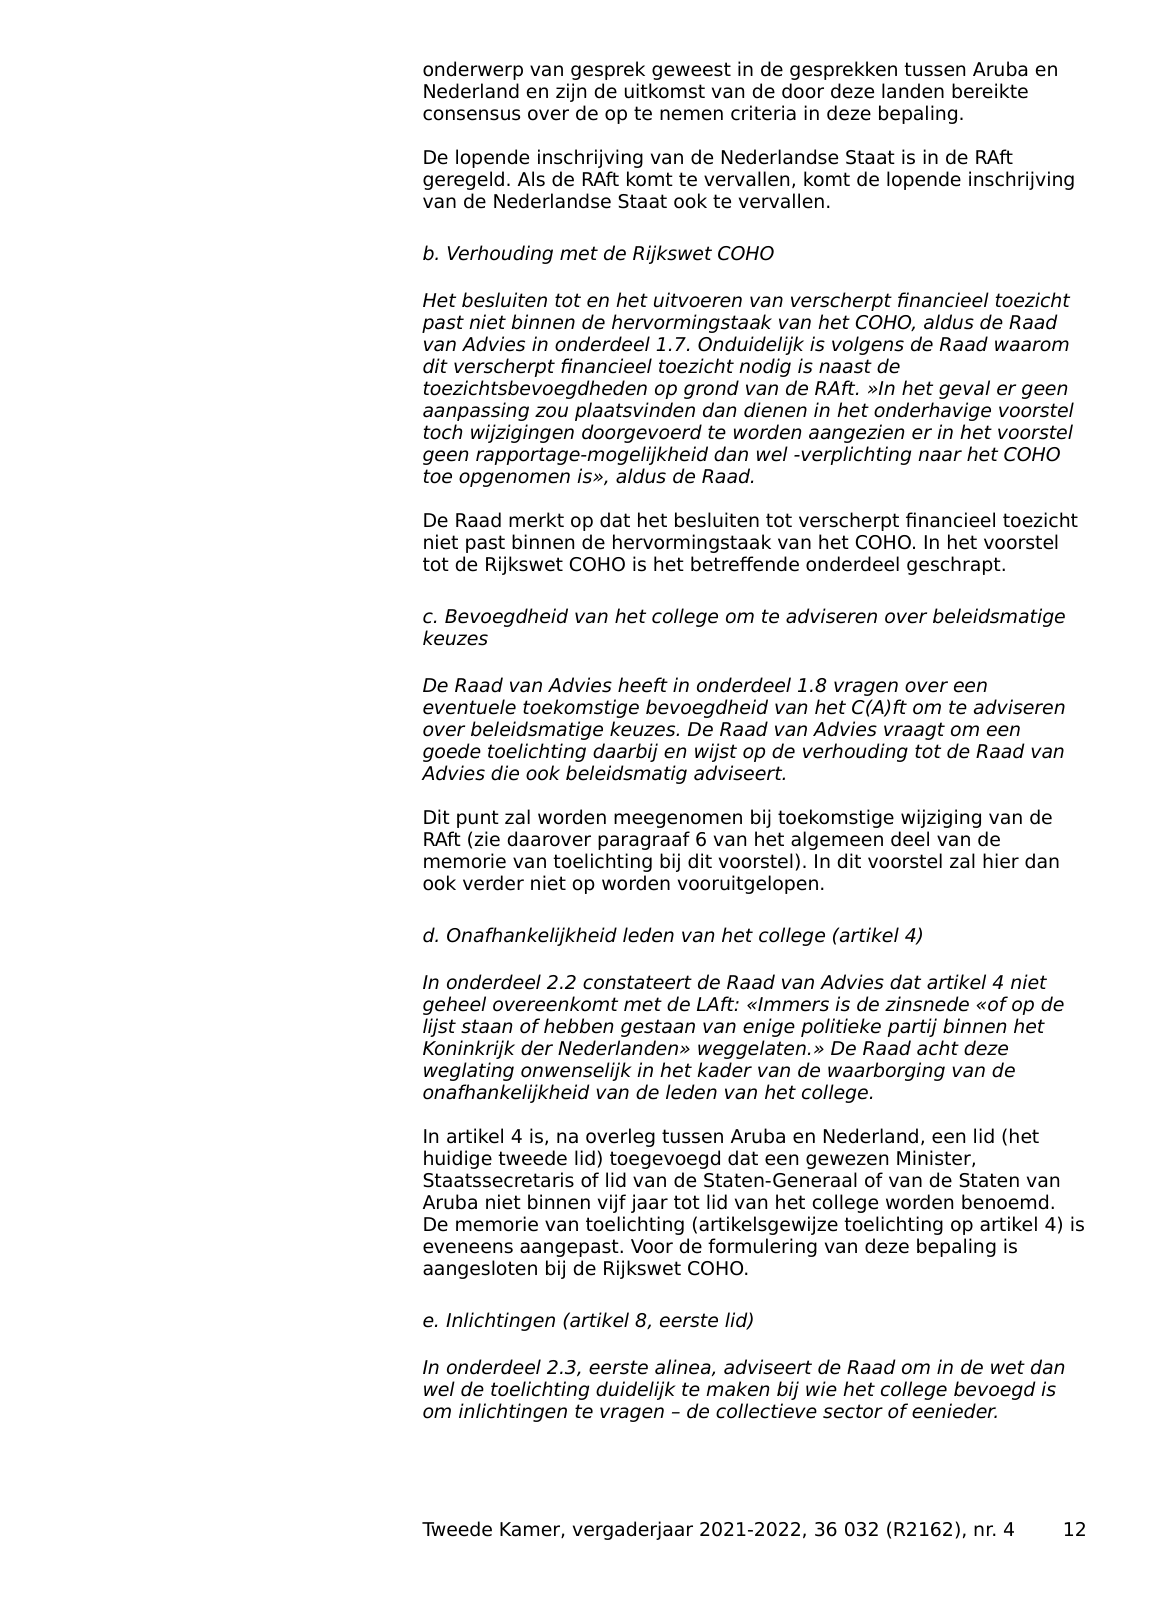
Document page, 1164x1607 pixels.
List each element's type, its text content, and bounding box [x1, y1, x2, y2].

subtitle b. Verhouding met de Rijkswet COHO [422, 243, 1087, 265]
subtitle d. Onafhankelijkheid leden van het college (artikel 4) [422, 925, 1087, 947]
text Dit punt zal worden meegenomen bij toekomstige wijziging van de RAft (zie daarover paragraaf 6 van het algemeen deel van de memorie van toelichting bij dit voorstel). In dit voorstel zal hier dan ook verder niet op worden vooruitgelopen. [422, 807, 1087, 895]
text In artikel 4 is, na overleg tussen Aruba en Nederland, een lid (het huidige tweede lid) toegevoegd dat een gewezen Minister, Staatssecretaris of lid van de Staten-Generaal of van de Staten van Aruba niet binnen vijf jaar tot lid van het college worden benoemd. De memorie van toelichting (artikelsgewijze toelichting op artikel 4) is eveneens aangepast. Voor de formulering van deze bepaling is aangesloten bij de Rijkswet COHO. [422, 1126, 1087, 1280]
text De Raad merkt op dat het besluiten tot verscherpt financieel toezicht niet past binnen de hervormingstaak van het COHO. In het voorstel tot de Rijkswet COHO is het betreffende onderdeel geschrapt. [422, 510, 1087, 576]
text De lopende inschrijving van de Nederlandse Staat is in de RAft geregeld. Als de RAft komt te vervallen, komt de lopende inschrijving van de Nederlandse Staat ook te vervallen. [422, 147, 1087, 213]
subtitle c. Bevoegdheid van het college om te adviseren over beleidsmatige keuzes [422, 606, 1087, 650]
text onderwerp van gesprek geweest in de gesprekken tussen Aruba en Nederland en zijn de uitkomst van de door deze landen bereikte consensus over de op te nemen criteria in deze bepaling. [422, 59, 1087, 125]
subtitle e. Inlichtingen (artikel 8, eerste lid) [422, 1310, 1087, 1332]
text In onderdeel 2.3, eerste alinea, adviseert de Raad om in de wet dan wel de toelichting duidelijk te maken bij wie het college bevoegd is om inlichtingen te vragen – de collectieve sector of eenieder. [422, 1357, 1087, 1423]
text De Raad van Advies heeft in onderdeel 1.8 vragen over een eventuele toekomstige bevoegdheid van het C(A)ft om te adviseren over beleidsmatige keuzes. De Raad van Advies vraagt om een goede toelichting daarbij en wijst op de verhouding tot de Raad van Advies die ook beleidsmatig adviseert. [422, 675, 1087, 785]
text Het besluiten tot en het uitvoeren van verscherpt financieel toezicht past niet binnen de hervormingstaak van het COHO, aldus de Raad van Advies in onderdeel 1.7. Onduidelijk is volgens de Raad waarom dit verscherpt financieel toezicht nodig is naast de toezichtsbevoegdheden op grond van de RAft. »In het geval er geen aanpassing zou plaatsvinden dan dienen in het onderhavige voorstel toch wijzigingen doorgevoerd te worden aangezien er in het voorstel geen rapportage-mogelijkheid dan wel -verplichting naar het COHO toe opgenomen is», aldus de Raad. [422, 290, 1087, 488]
text In onderdeel 2.2 constateert de Raad van Advies dat artikel 4 niet geheel overeenkomt met de LAft: «Immers is de zinsnede «of op de lijst staan of hebben gestaan van enige politieke partij binnen het Koninkrijk der Nederlanden» weggelaten.» De Raad acht deze weglating onwenselijk in het kader van de waarborging van de onafhankelijkheid van de leden van het college. [422, 972, 1087, 1104]
